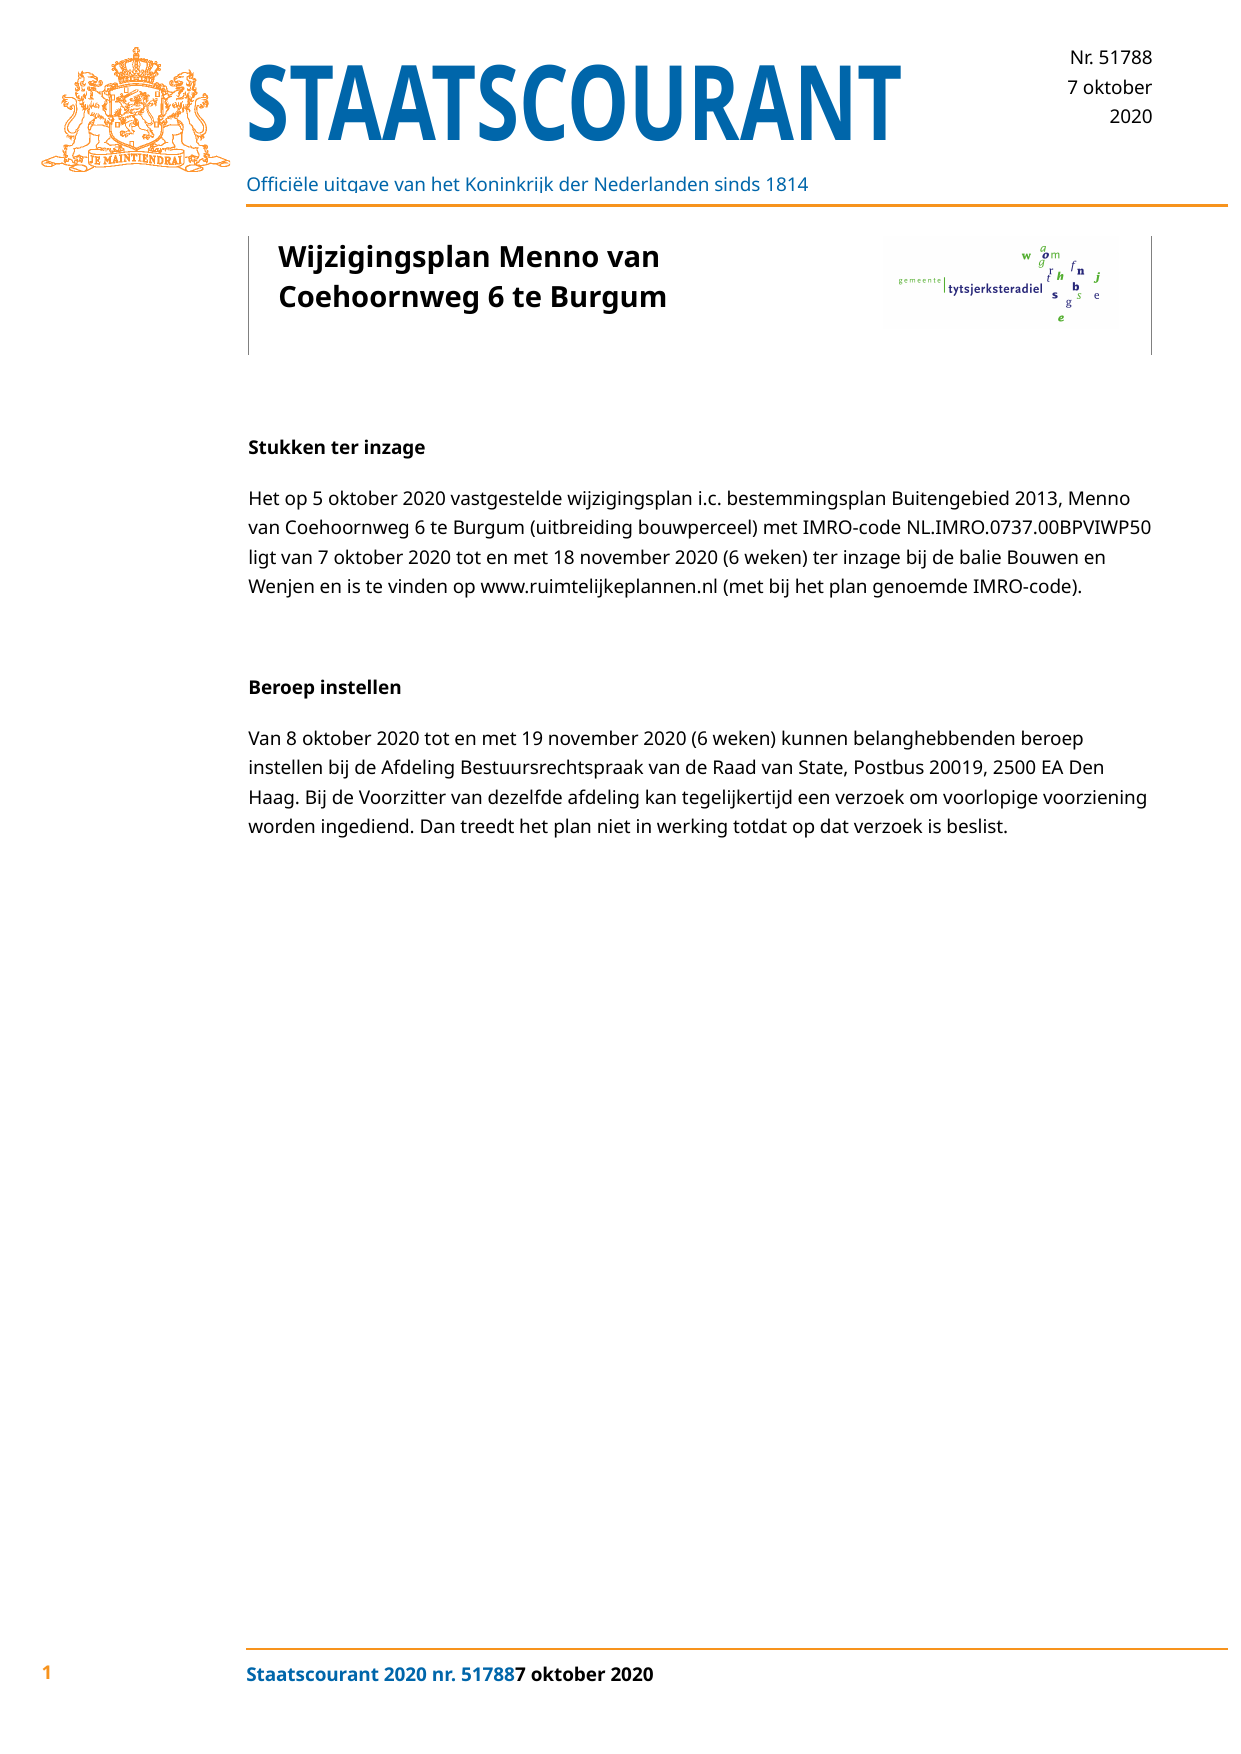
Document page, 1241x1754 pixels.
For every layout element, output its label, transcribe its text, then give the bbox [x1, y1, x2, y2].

table_header [850, 236, 1151, 355]
picture [41, 47, 231, 172]
table_header Wijzigingsplan Menno van Coehoornweg 6 te Burgum [249, 236, 850, 355]
picture [882, 236, 1119, 329]
text Stukken ter inzage [248, 434, 1152, 460]
text Beroep instellen [248, 674, 1152, 700]
text Van 8 oktober 2020 tot en met 19 november 2020 (6 weken) kunnen belanghebbenden beroep instellen bij de Afdeling Bestuursrechtspraak van de Raad van State, Postbus 20019, 2500 EA Den Haag. Bij de Voorzitter van dezelfde afdeling kan tegelijkertijd een verzoek om voorlopige voorziening worden ingediend. Dan treedt het plan niet in werking totdat op dat verzoek is beslist. [248, 725, 1152, 839]
text Het op 5 oktober 2020 vastgestelde wijzigingsplan i.c. bestemmingsplan Buitengebied 2013, Menno van Coehoornweg 6 te Burgum (uitbreiding bouwperceel) met IMRO-code NL.IMRO.0737.00BPVIWP50 ligt van 7 oktober 2020 tot en met 18 november 2020 (6 weken) ter inzage bij de balie Bouwen en Wenjen en is te vinden op www.ruimtelijkeplannen.nl (met bij het plan genoemde IMRO-code). [248, 485, 1152, 599]
